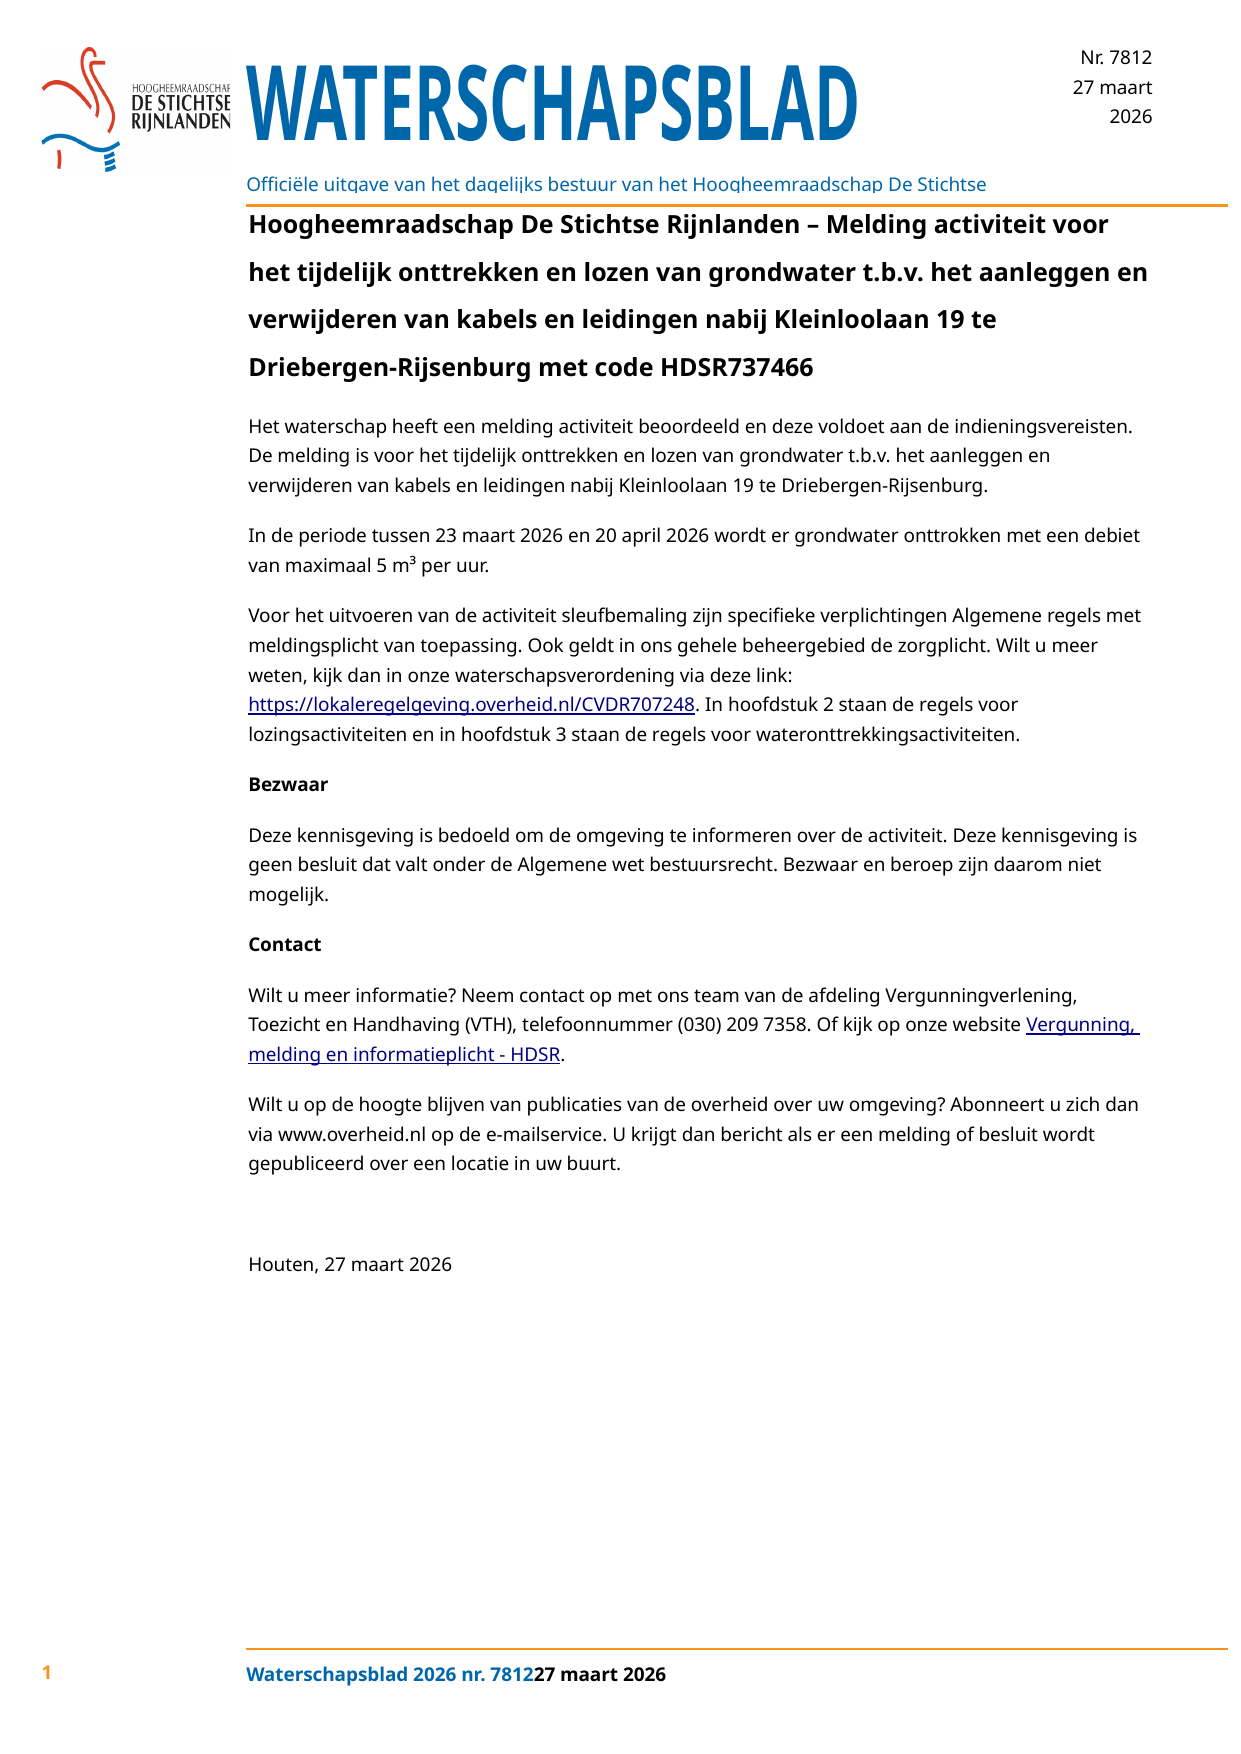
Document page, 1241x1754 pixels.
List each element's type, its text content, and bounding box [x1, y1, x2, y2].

text Bezwaar [248, 771, 1152, 797]
text Houten, 27 maart 2026 [248, 1251, 1152, 1277]
text Hoogheemraadschap De Stichtse Rijnlanden – Melding activiteit voor het tijdelijk onttrekken en lozen van grondwater t.b.v. het aanleggen en verwijderen van kabels en leidingen nabij Kleinloolaan 19 te Driebergen-Rijsenburg met code HDSR737466 [248, 207, 1152, 384]
picture [41, 47, 231, 172]
text Contact [248, 931, 1152, 957]
text Het waterschap heeft een melding activiteit beoordeeld en deze voldoet aan de indieningsvereisten. De melding is voor het tijdelijk onttrekken en lozen van grondwater t.b.v. het aanleggen en verwijderen van kabels en leidingen nabij Kleinloolaan 19 te Driebergen-Rijsenburg. [248, 413, 1152, 498]
text Wilt u meer informatie? Neem contact op met ons team van de afdeling Vergunningverlening, Toezicht en Handhaving (VTH), telefoonnummer (030) 209 7358. Of kijk op onze website Vergunning, melding en informatieplicht - HDSR. [248, 982, 1152, 1067]
text Wilt u op de hoogte blijven van publicaties van de overheid over uw omgeving? Abonneert u zich dan via www.overheid.nl op de e-mailservice. U krijgt dan bericht als er een melding of besluit wordt gepubliceerd over een locatie in uw buurt. [248, 1091, 1152, 1176]
text Deze kennisgeving is bedoeld om de omgeving te informeren over de activiteit. Deze kennisgeving is geen besluit dat valt onder de Algemene wet bestuursrecht. Bezwaar en beroep zijn daarom niet mogelijk. [248, 822, 1152, 907]
text Voor het uitvoeren van de activiteit sleufbemaling zijn specifieke verplichtingen Algemene regels met meldingsplicht van toepassing. Ook geldt in ons gehele beheergebied de zorgplicht. Wilt u meer weten, kijk dan in onze waterschapsverordening via deze link: https://lokaleregelgeving.overheid.nl/CVDR707248. In hoofdstuk 2 staan de regels voor lozingsactiviteiten en in hoofdstuk 3 staan de regels voor wateronttrekkingsactiviteiten. [248, 603, 1152, 747]
text In de periode tussen 23 maart 2026 en 20 april 2026 wordt er grondwater onttrokken met een debiet van maximaal 5 m³ per uur. [248, 523, 1152, 578]
